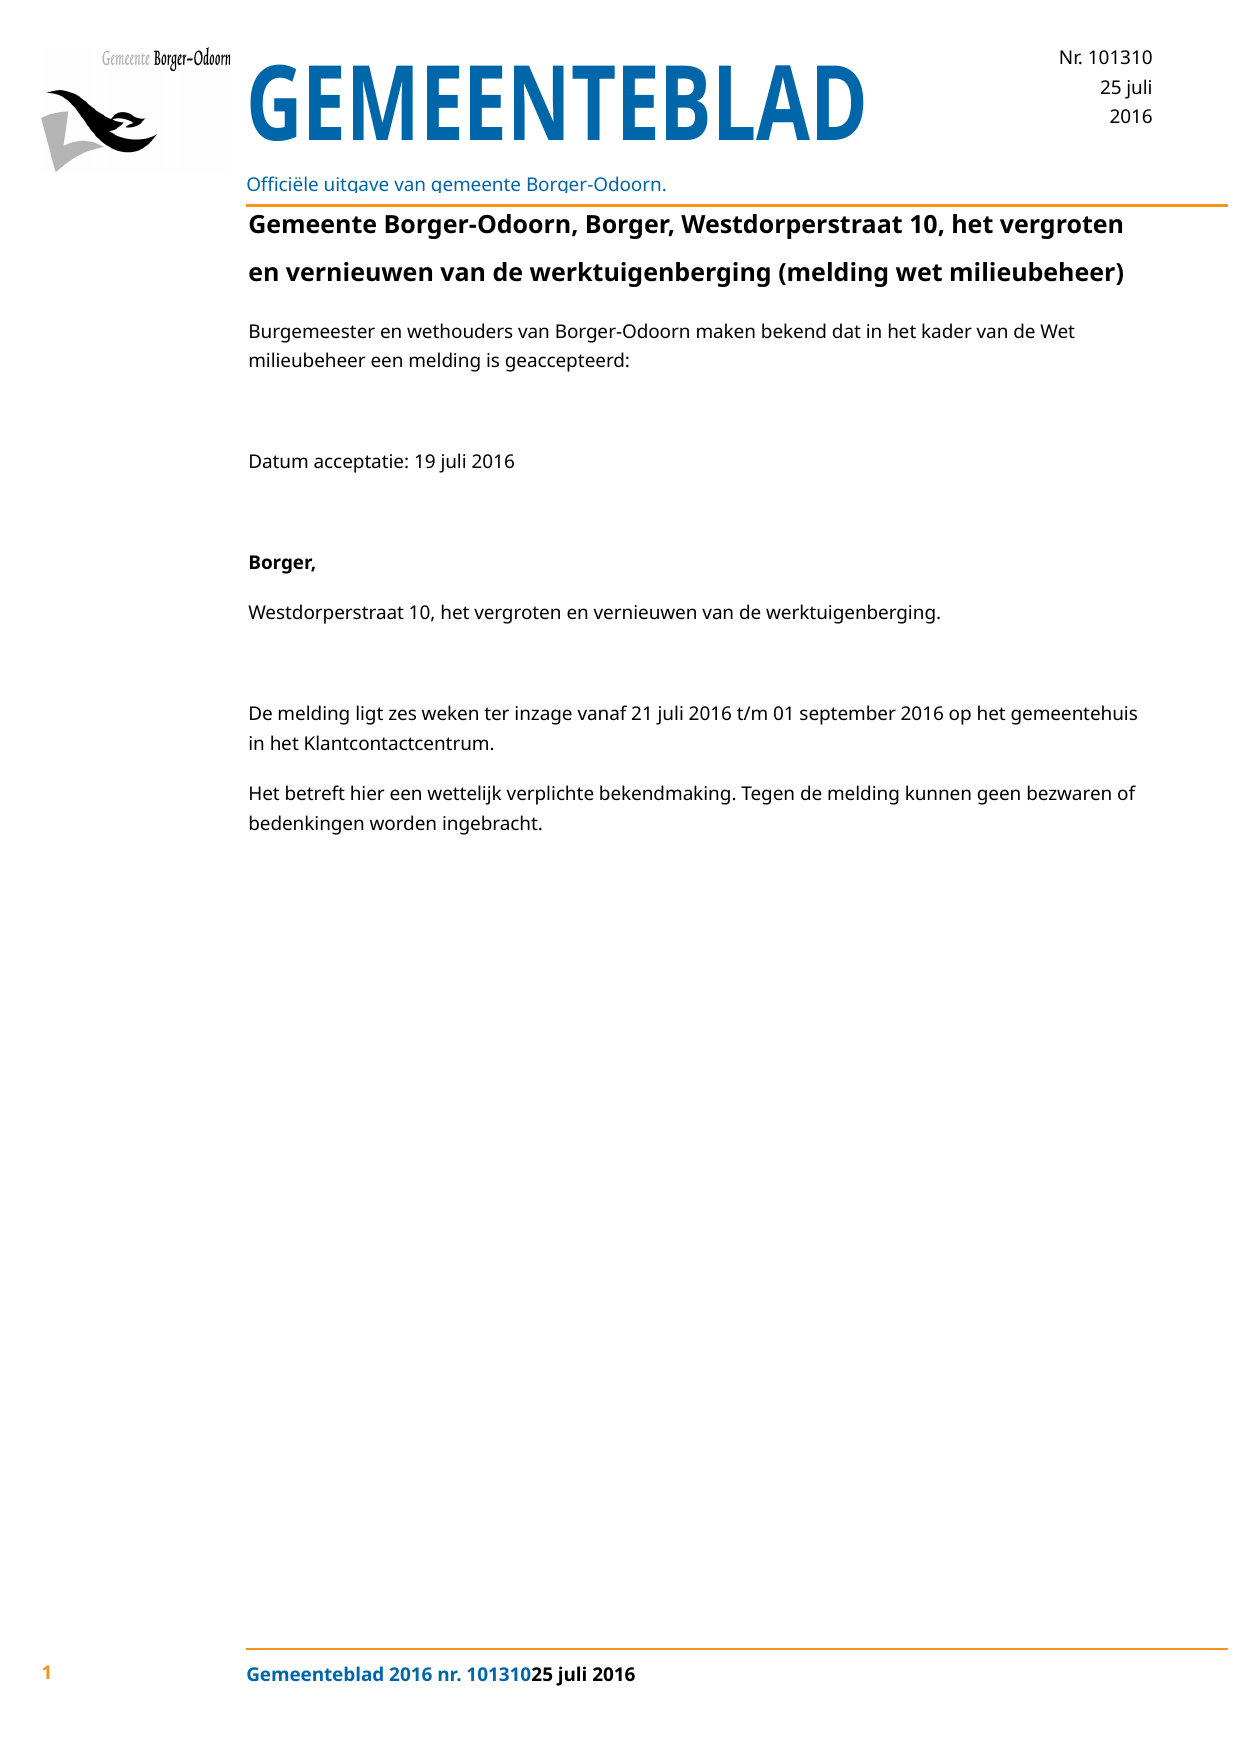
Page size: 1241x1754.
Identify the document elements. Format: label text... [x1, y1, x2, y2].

text Datum acceptatie: 19 juli 2016 [248, 448, 1152, 474]
text Het betreft hier een wettelijk verplichte bekendmaking. Tegen de melding kunnen geen bezwaren of bedenkingen worden ingebracht. [248, 780, 1152, 836]
text De melding ligt zes weken ter inzage vanaf 21 juli 2016 t/m 01 september 2016 op het gemeentehuis in het Klantcontactcentrum. [248, 700, 1152, 756]
text Gemeente Borger-Odoorn, Borger, Westdorperstraat 10, het vergroten en vernieuwen van de werktuigenberging (melding wet milieubeheer) [248, 207, 1152, 288]
text Borger, [248, 549, 1152, 575]
picture [41, 47, 231, 172]
text Burgemeester en wethouders van Borger-Odoorn maken bekend dat in het kader van de Wet milieubeheer een melding is geaccepteerd: [248, 318, 1152, 373]
text Westdorperstraat 10, het vergroten en vernieuwen van de werktuigenberging. [248, 599, 1152, 625]
